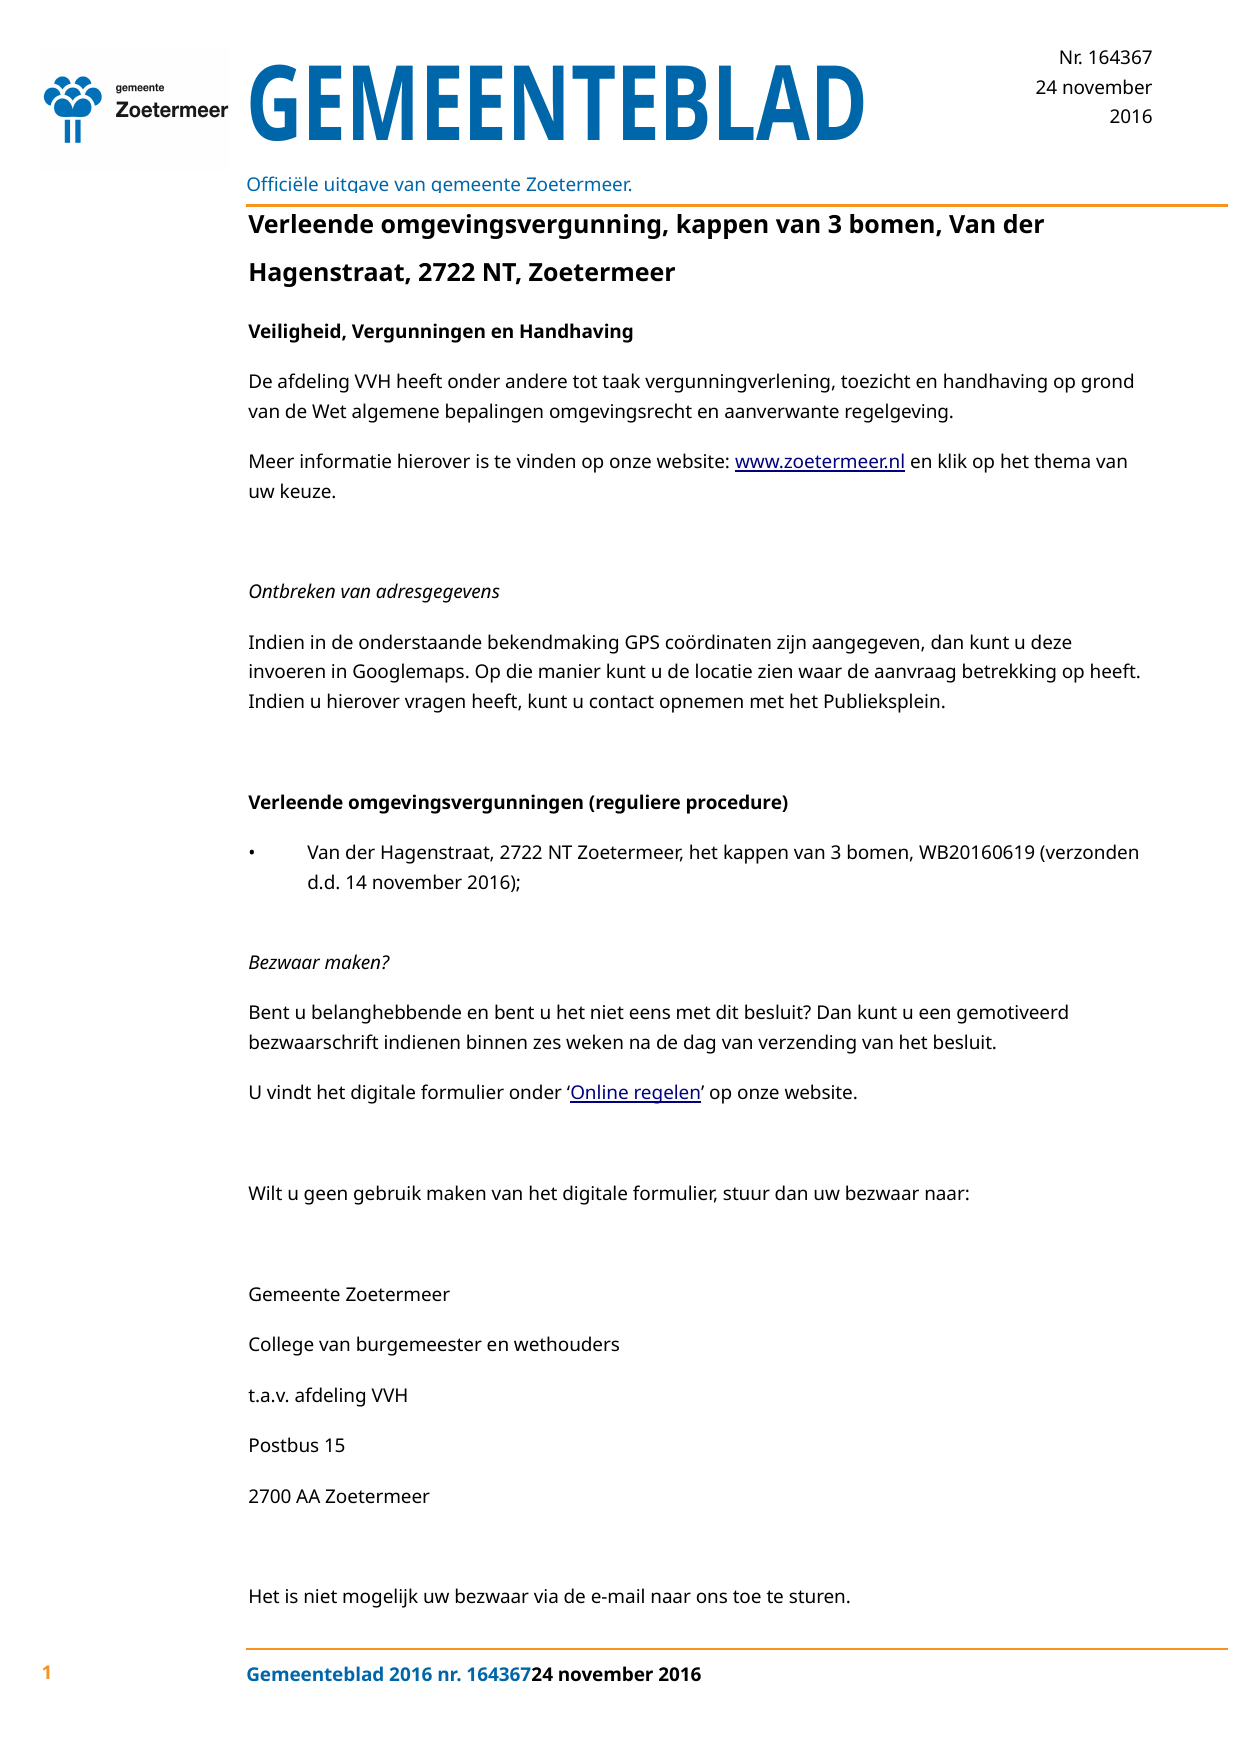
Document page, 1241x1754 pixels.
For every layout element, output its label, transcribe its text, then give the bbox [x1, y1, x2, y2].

text Bezwaar maken? [248, 949, 1152, 975]
text Veiligheid, Vergunningen en Handhaving [248, 318, 1152, 344]
text Verleende omgevingsvergunning, kappen van 3 bomen, Van der Hagenstraat, 2722 NT, Zoetermeer [248, 207, 1152, 288]
list Van der Hagenstraat, 2722 NT Zoetermeer, het kappen van 3 bomen, WB20160619 (verzonden d.d. 14 november 2016); [248, 839, 1152, 895]
text Verleende omgevingsvergunningen (reguliere procedure) [248, 789, 1152, 815]
text t.a.v. afdeling VVH [248, 1382, 1152, 1408]
text Ontbreken van adresgegevens [248, 579, 1152, 604]
text Wilt u geen gebruik maken van het digitale formulier, stuur dan uw bezwaar naar: [248, 1180, 1152, 1206]
text De afdeling VVH heeft onder andere tot taak vergunningverlening, toezicht en handhaving op grond van de Wet algemene bepalingen omgevingsrecht en aanverwante regelgeving. [248, 368, 1152, 424]
text 2700 AA Zoetermeer [248, 1483, 1152, 1509]
text Meer informatie hierover is te vinden op onze website: www.zoetermeer.nl en klik op het thema van uw keuze. [248, 448, 1152, 504]
text Indien in de onderstaande bekendmaking GPS coördinaten zijn aangegeven, dan kunt u deze invoeren in Googlemaps. Op die manier kunt u de locatie zien waar de aanvraag betrekking op heeft. Indien u hierover vragen heeft, kunt u contact opnemen met het Publieksplein. [248, 629, 1152, 714]
text Postbus 15 [248, 1432, 1152, 1458]
text Het is niet mogelijk uw bezwaar via de e-mail naar ons toe te sturen. [248, 1584, 1152, 1609]
text Gemeente Zoetermeer [248, 1281, 1152, 1307]
picture [41, 47, 231, 172]
text U vindt het digitale formulier onder ‘Online regelen’ op onze website. [248, 1079, 1152, 1105]
text Bent u belanghebbende en bent u het niet eens met dit besluit? Dan kunt u een gemotiveerd bezwaarschrift indienen binnen zes weken na de dag van verzending van het besluit. [248, 999, 1152, 1055]
text College van burgemeester en wethouders [248, 1332, 1152, 1357]
